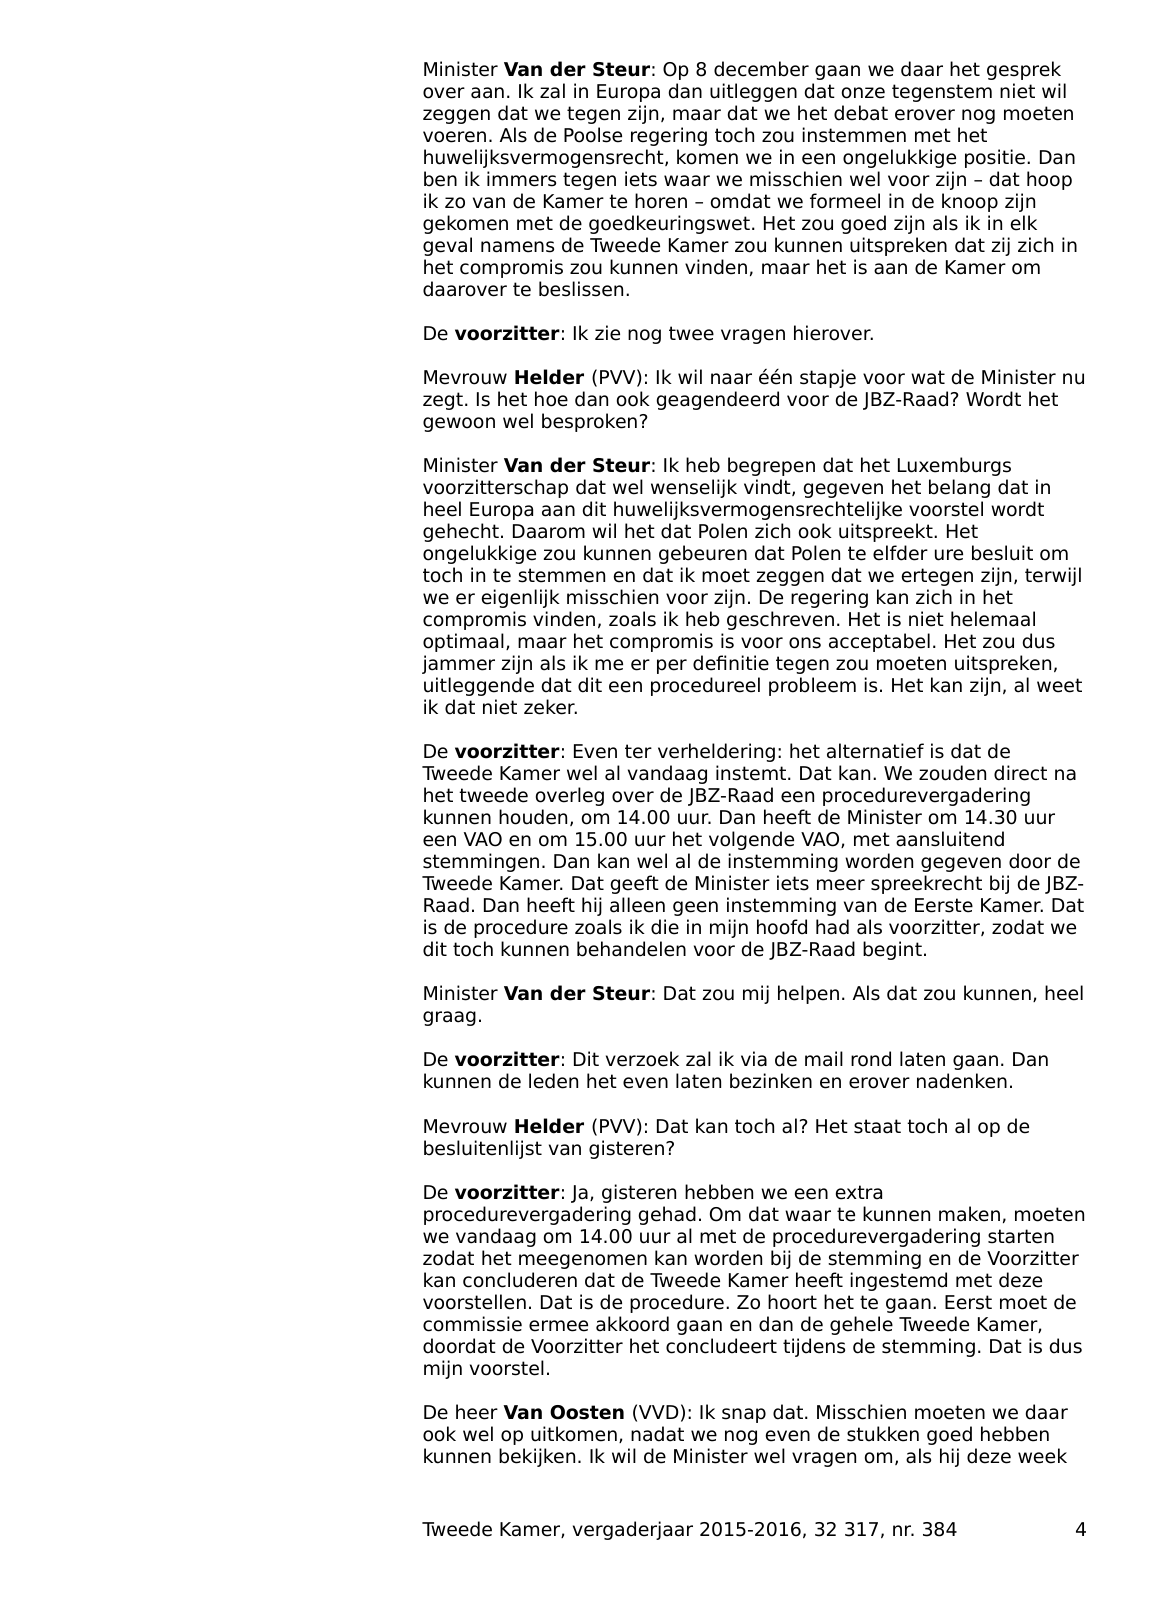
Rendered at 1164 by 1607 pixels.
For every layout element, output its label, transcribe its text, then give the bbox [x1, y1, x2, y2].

text Minister Van der Steur: Op 8 december gaan we daar het gesprek over aan. Ik zal in Europa dan uitleggen dat onze tegenstem niet wil zeggen dat we tegen zijn, maar dat we het debat erover nog moeten voeren. Als de Poolse regering toch zou instemmen met het huwelijksvermogensrecht, komen we in een ongelukkige positie. Dan ben ik immers tegen iets waar we misschien wel voor zijn – dat hoop ik zo van de Kamer te horen – omdat we formeel in de knoop zijn gekomen met de goedkeuringswet. Het zou goed zijn als ik in elk geval namens de Tweede Kamer zou kunnen uitspreken dat zij zich in het compromis zou kunnen vinden, maar het is aan de Kamer om daarover te beslissen. [422, 59, 1087, 301]
text De voorzitter: Ik zie nog twee vragen hierover. [422, 323, 1087, 345]
text Minister Van der Steur: Ik heb begrepen dat het Luxemburgs voorzitterschap dat wel wenselijk vindt, gegeven het belang dat in heel Europa aan dit huwelijksvermogensrechtelijke voorstel wordt gehecht. Daarom wil het dat Polen zich ook uitspreekt. Het ongelukkige zou kunnen gebeuren dat Polen te elfder ure besluit om toch in te stemmen en dat ik moet zeggen dat we ertegen zijn, terwijl we er eigenlijk misschien voor zijn. De regering kan zich in het compromis vinden, zoals ik heb geschreven. Het is niet helemaal optimaal, maar het compromis is voor ons acceptabel. Het zou dus jammer zijn als ik me er per definitie tegen zou moeten uitspreken, uitleggende dat dit een procedureel probleem is. Het kan zijn, al weet ik dat niet zeker. [422, 455, 1087, 719]
text Mevrouw Helder (PVV): Ik wil naar één stapje voor wat de Minister nu zegt. Is het hoe dan ook geagendeerd voor de JBZ-Raad? Wordt het gewoon wel besproken? [422, 367, 1087, 433]
text De voorzitter: Dit verzoek zal ik via de mail rond laten gaan. Dan kunnen de leden het even laten bezinken en erover nadenken. [422, 1049, 1087, 1093]
text De voorzitter: Even ter verheldering: het alternatief is dat de Tweede Kamer wel al vandaag instemt. Dat kan. We zouden direct na het tweede overleg over de JBZ-Raad een procedurevergadering kunnen houden, om 14.00 uur. Dan heeft de Minister om 14.30 uur een VAO en om 15.00 uur het volgende VAO, met aansluitend stemmingen. Dan kan wel al de instemming worden gegeven door de Tweede Kamer. Dat geeft de Minister iets meer spreekrecht bij de JBZ-Raad. Dan heeft hij alleen geen instemming van de Eerste Kamer. Dat is de procedure zoals ik die in mijn hoofd had als voorzitter, zodat we dit toch kunnen behandelen voor de JBZ-Raad begint. [422, 741, 1087, 961]
text De voorzitter: Ja, gisteren hebben we een extra procedurevergadering gehad. Om dat waar te kunnen maken, moeten we vandaag om 14.00 uur al met de procedurevergadering starten zodat het meegenomen kan worden bij de stemming en de Voorzitter kan concluderen dat de Tweede Kamer heeft ingestemd met deze voorstellen. Dat is de procedure. Zo hoort het te gaan. Eerst moet de commissie ermee akkoord gaan en dan de gehele Tweede Kamer, doordat de Voorzitter het concludeert tijdens de stemming. Dat is dus mijn voorstel. [422, 1182, 1087, 1379]
text Mevrouw Helder (PVV): Dat kan toch al? Het staat toch al op de besluitenlijst van gisteren? [422, 1116, 1087, 1159]
text Minister Van der Steur: Dat zou mij helpen. Als dat zou kunnen, heel graag. [422, 983, 1087, 1027]
text De heer Van Oosten (VVD): Ik snap dat. Misschien moeten we daar ook wel op uitkomen, nadat we nog even de stukken goed hebben kunnen bekijken. Ik wil de Minister wel vragen om, als hij deze week [422, 1402, 1087, 1468]
